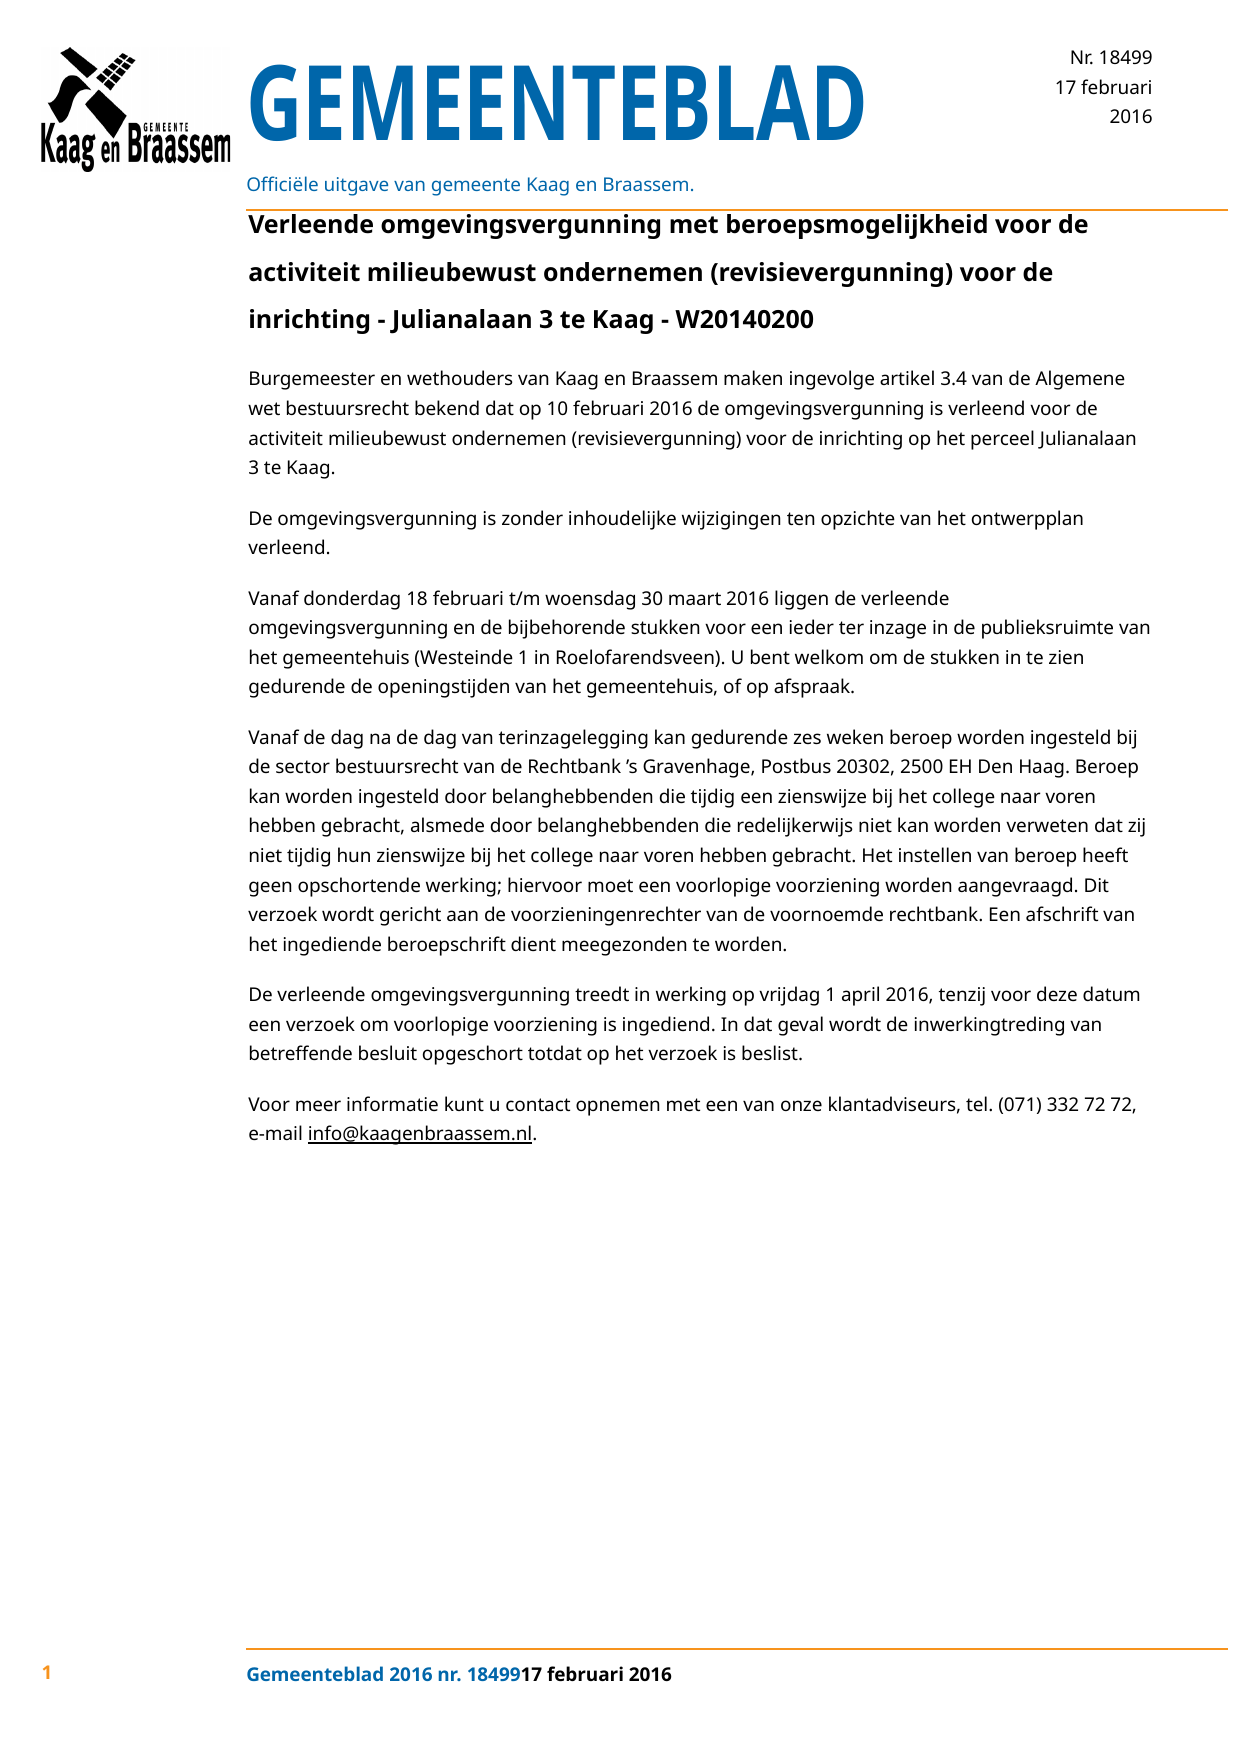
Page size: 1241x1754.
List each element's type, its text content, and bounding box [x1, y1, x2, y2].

text De omgevingsvergunning is zonder inhoudelijke wijzigingen ten opzichte van het ontwerpplan verleend. [248, 505, 1152, 560]
text Voor meer informatie kunt u contact opnemen met een van onze klantadviseurs, tel. (071) 332 72 72, e-mail info@kaagenbraassem.nl. [248, 1091, 1152, 1146]
text Verleende omgevingsvergunning met beroepsmogelijkheid voor de activiteit milieubewust ondernemen (revisievergunning) voor de inrichting - Julianalaan 3 te Kaag - W20140200 [248, 211, 1152, 336]
text Burgemeester en wethouders van Kaag en Braassem maken ingevolge artikel 3.4 van de Algemene wet bestuursrecht bekend dat op 10 februari 2016 de omgevingsvergunning is verleend voor de activiteit milieubewust ondernemen (revisievergunning) voor de inrichting op het perceel Julianalaan 3 te Kaag. [248, 366, 1152, 480]
text Vanaf donderdag 18 februari t/m woensdag 30 maart 2016 liggen de verleende omgevingsvergunning en de bijbehorende stukken voor een ieder ter inzage in de publieksruimte van het gemeentehuis (Westeinde 1 in Roelofarendsveen). U bent welkom om de stukken in te zien gedurende de openingstijden van het gemeentehuis, of op afspraak. [248, 585, 1152, 699]
picture [41, 47, 231, 172]
text De verleende omgevingsvergunning treedt in werking op vrijdag 1 april 2016, tenzij voor deze datum een verzoek om voorlopige voorziening is ingediend. In dat geval wordt de inwerkingtreding van betreffende besluit opgeschort totdat op het verzoek is beslist. [248, 981, 1152, 1066]
text Vanaf de dag na de dag van terinzagelegging kan gedurende zes weken beroep worden ingesteld bij de sector bestuursrecht van de Rechtbank ’s Gravenhage, Postbus 20302, 2500 EH Den Haag. Beroep kan worden ingesteld door belanghebbenden die tijdig een zienswijze bij het college naar voren hebben gebracht, alsmede door belanghebbenden die redelijkerwijs niet kan worden verweten dat zij niet tijdig hun zienswijze bij het college naar voren hebben gebracht. Het instellen van beroep heeft geen opschortende werking; hiervoor moet een voorlopige voorziening worden aangevraagd. Dit verzoek wordt gericht aan de voorzieningenrechter van de voornoemde rechtbank. Een afschrift van het ingediende beroepschrift dient meegezonden te worden. [248, 724, 1152, 957]
